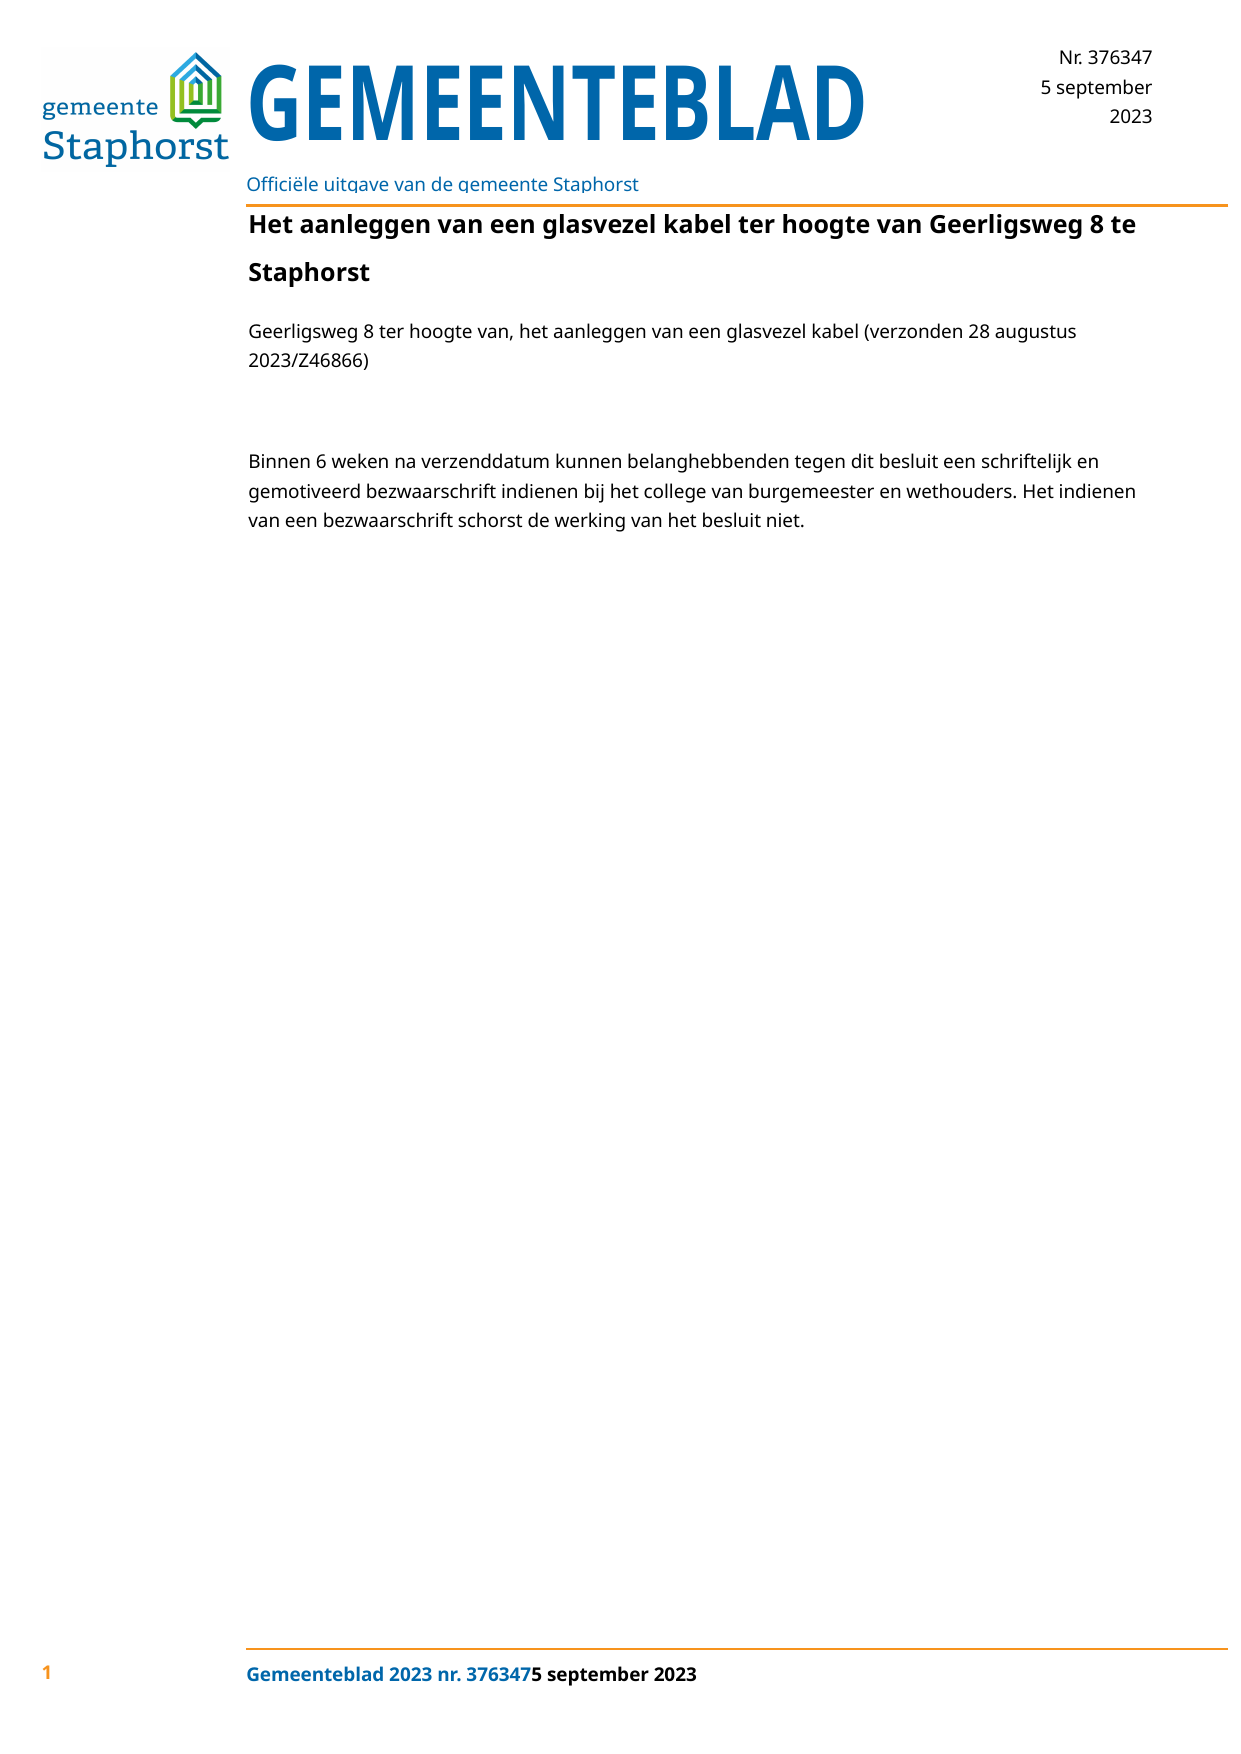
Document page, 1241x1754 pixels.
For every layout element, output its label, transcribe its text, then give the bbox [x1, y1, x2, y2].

text Het aanleggen van een glasvezel kabel ter hoogte van Geerligsweg 8 te Staphorst [248, 207, 1152, 288]
picture [41, 47, 231, 172]
text Binnen 6 weken na verzenddatum kunnen belanghebbenden tegen dit besluit een schriftelijk en gemotiveerd bezwaarschrift indienen bij het college van burgemeester en wethouders. Het indienen van een bezwaarschrift schorst de werking van het besluit niet. [248, 448, 1152, 533]
text Geerligsweg 8 ter hoogte van, het aanleggen van een glasvezel kabel (verzonden 28 augustus 2023/Z46866) [248, 318, 1152, 373]
